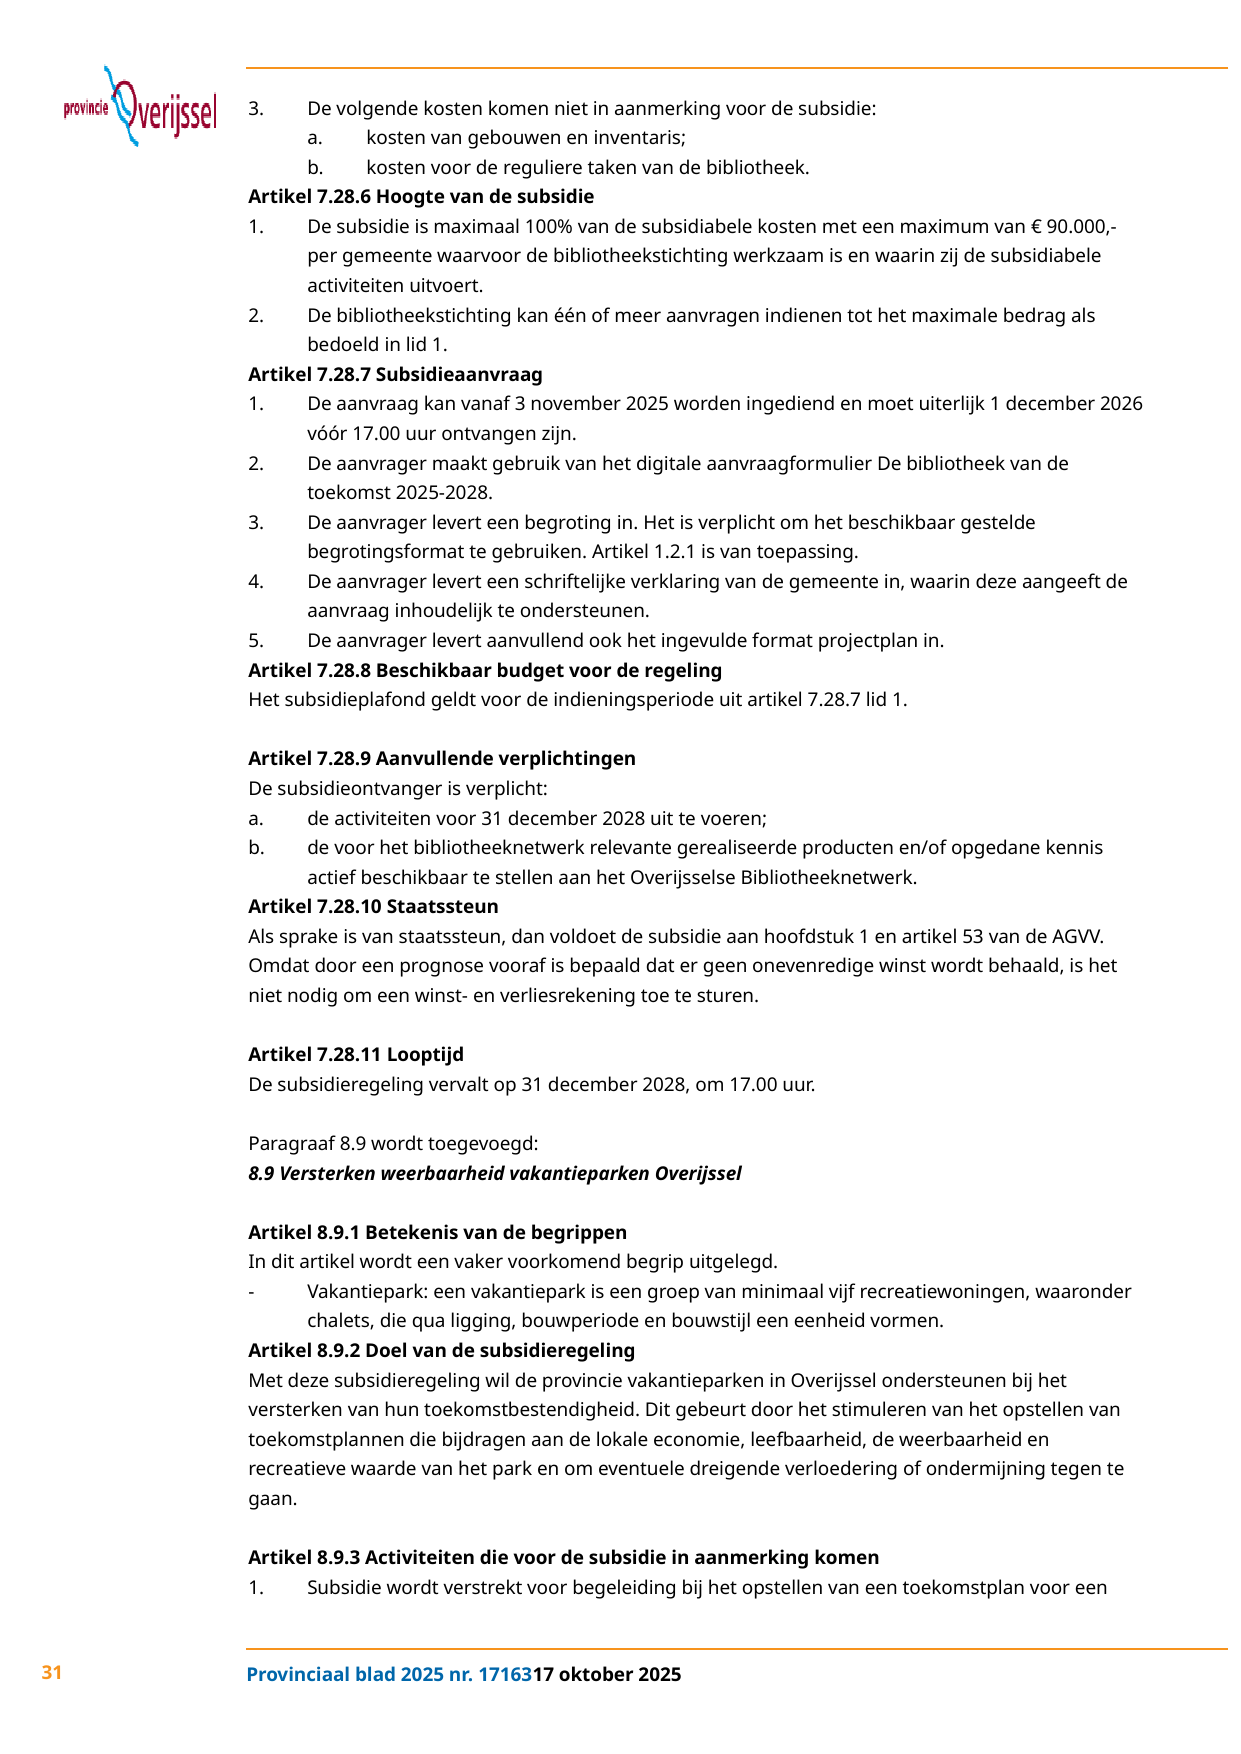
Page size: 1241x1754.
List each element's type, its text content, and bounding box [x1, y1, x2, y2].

text Paragraaf 8.9 wordt toegevoegd: [248, 1130, 1152, 1156]
text Artikel 7.28.11 Looptijd [248, 1041, 1152, 1067]
text Artikel 7.28.10 Staatssteun [248, 893, 1152, 919]
text Artikel 8.9.2 Doel van de subsidieregeling [248, 1337, 1152, 1363]
list De subsidie is maximaal 100% van de subsidiabele kosten met een maximum van € 90.000,- per gemeente waarvoor de bibliotheekstichting werkzaam is en waarin zij de subsidiabele activiteiten uitvoert. [248, 213, 1152, 298]
list De aanvrager maakt gebruik van het digitale aanvraagformulier De bibliotheek van de toekomst 2025-2028. [248, 450, 1152, 505]
list de activiteiten voor 31 december 2028 uit te voeren; [248, 805, 1152, 831]
list De volgende kosten komen niet in aanmerking voor de subsidie: [248, 95, 1152, 121]
list De bibliotheekstichting kan één of meer aanvragen indienen tot het maximale bedrag als bedoeld in lid 1. [248, 302, 1152, 357]
text Artikel 8.9.1 Betekenis van de begrippen [248, 1219, 1152, 1245]
text Artikel 7.28.9 Aanvullende verplichtingen [248, 746, 1152, 771]
text Artikel 7.28.7 Subsidieaanvraag [248, 361, 1152, 387]
text De subsidieregeling vervalt op 31 december 2028, om 17.00 uur. [248, 1071, 1152, 1097]
text Als sprake is van staatssteun, dan voldoet de subsidie aan hoofdstuk 1 en artikel 53 van de AGVV. Omdat door een prognose vooraf is bepaald dat er geen onevenredige winst wordt behaald, is het niet nodig om een winst- en verliesrekening toe te sturen. [248, 923, 1152, 1008]
list kosten van gebouwen en inventaris; [307, 124, 1152, 150]
list kosten voor de reguliere taken van de bibliotheek. [307, 154, 1152, 180]
picture [41, 47, 231, 172]
text Artikel 8.9.3 Activiteiten die voor de subsidie in aanmerking komen [248, 1544, 1152, 1570]
list De aanvrager levert een begroting in. Het is verplicht om het beschikbaar gestelde begrotingsformat te gebruiken. Artikel 1.2.1 is van toepassing. [248, 509, 1152, 564]
text 8.9 Versterken weerbaarheid vakantieparken Overijssel [248, 1160, 1152, 1186]
list De aanvrager levert een schriftelijke verklaring van de gemeente in, waarin deze aangeeft de aanvraag inhoudelijk te ondersteunen. [248, 568, 1152, 623]
text Artikel 7.28.8 Beschikbaar budget voor de regeling [248, 657, 1152, 683]
list De aanvraag kan vanaf 3 november 2025 worden ingediend en moet uiterlijk 1 december 2026 vóór 17.00 uur ontvangen zijn. [248, 391, 1152, 446]
text Het subsidieplafond geldt voor de indieningsperiode uit artikel 7.28.7 lid 1. [248, 686, 1152, 712]
list Vakantiepark: een vakantiepark is een groep van minimaal vijf recreatiewoningen, waaronder chalets, die qua ligging, bouwperiode en bouwstijl een eenheid vormen. [248, 1278, 1152, 1333]
text In dit artikel wordt een vaker voorkomend begrip uitgelegd. [248, 1248, 1152, 1274]
text De subsidieontvanger is verplicht: [248, 775, 1152, 801]
list Subsidie wordt verstrekt voor begeleiding bij het opstellen van een toekomstplan voor een [248, 1574, 1152, 1600]
text Met deze subsidieregeling wil de provincie vakantieparken in Overijssel ondersteunen bij het versterken van hun toekomstbestendigheid. Dit gebeurt door het stimuleren van het opstellen van toekomstplannen die bijdragen aan de lokale economie, leefbaarheid, de weerbaarheid en recreatieve waarde van het park en om eventuele dreigende verloedering of ondermijning tegen te gaan. [248, 1367, 1152, 1511]
text Artikel 7.28.6 Hoogte van de subsidie [248, 183, 1152, 209]
list de voor het bibliotheeknetwerk relevante gerealiseerde producten en/of opgedane kennis actief beschikbaar te stellen aan het Overijsselse Bibliotheeknetwerk. [248, 834, 1152, 890]
list De aanvrager levert aanvullend ook het ingevulde format projectplan in. [248, 627, 1152, 653]
